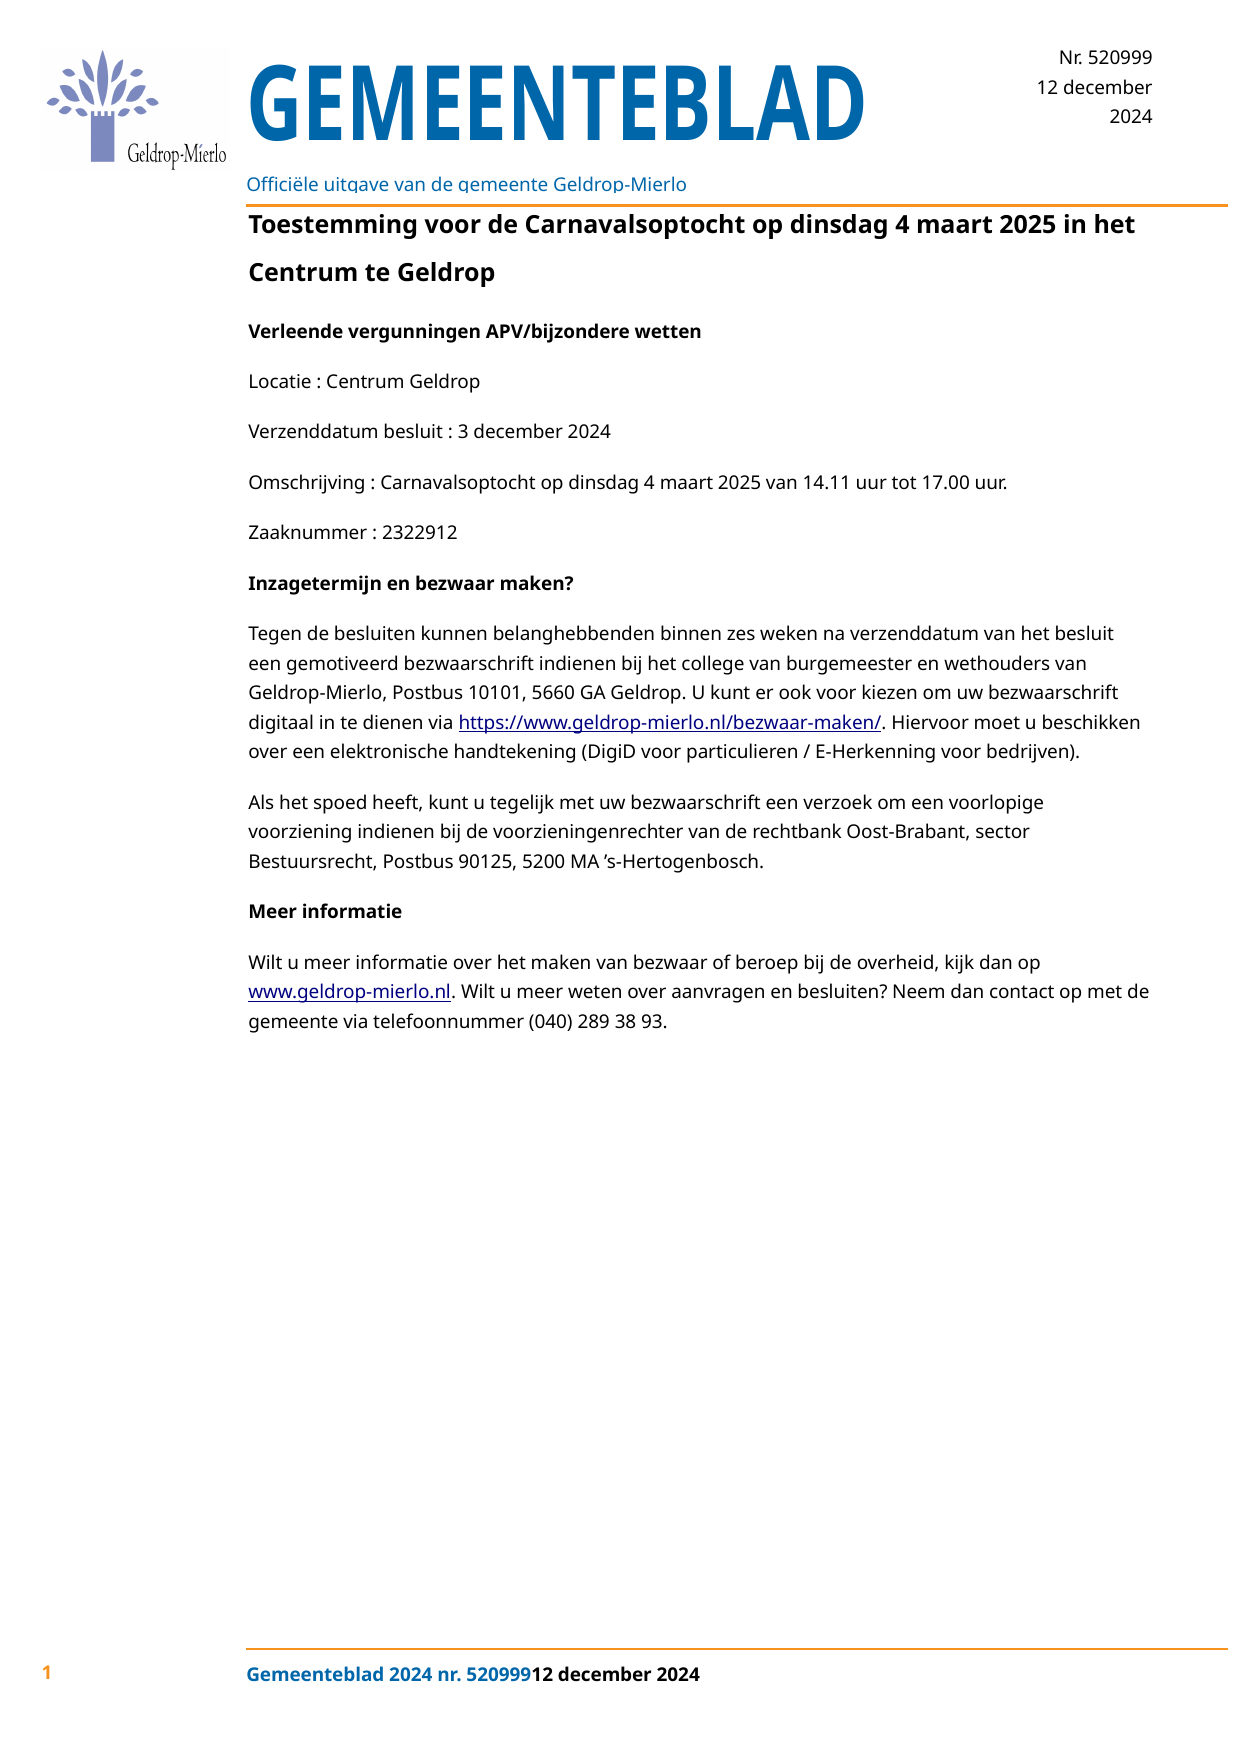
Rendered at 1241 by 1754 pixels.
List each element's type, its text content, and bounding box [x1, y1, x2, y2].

text Tegen de besluiten kunnen belanghebbenden binnen zes weken na verzenddatum van het besluit een gemotiveerd bezwaarschrift indienen bij het college van burgemeester en wethouders van Geldrop-Mierlo, Postbus 10101, 5660 GA Geldrop. U kunt er ook voor kiezen om uw bezwaarschrift digitaal in te dienen via https://www.geldrop-mierlo.nl/bezwaar-maken/. Hiervoor moet u beschikken over een elektronische handtekening (DigiD voor particulieren / E-Herkenning voor bedrijven). [248, 620, 1152, 764]
text Verzenddatum besluit : 3 december 2024 [248, 419, 1152, 444]
picture [41, 47, 231, 172]
text Wilt u meer informatie over het maken van bezwaar of beroep bij de overheid, kijk dan op www.geldrop-mierlo.nl. Wilt u meer weten over aanvragen en besluiten? Neem dan contact op met de gemeente via telefoonnummer (040) 289 38 93. [248, 949, 1152, 1034]
text Locatie : Centrum Geldrop [248, 368, 1152, 394]
text Inzagetermijn en bezwaar maken? [248, 570, 1152, 596]
text Zaaknummer : 2322912 [248, 519, 1152, 545]
text Toestemming voor de Carnavalsoptocht op dinsdag 4 maart 2025 in het Centrum te Geldrop [248, 207, 1152, 288]
text Verleende vergunningen APV/bijzondere wetten [248, 318, 1152, 344]
text Als het spoed heeft, kunt u tegelijk met uw bezwaarschrift een verzoek om een voorlopige voorziening indienen bij de voorzieningenrechter van de rechtbank Oost-Brabant, sector Bestuursrecht, Postbus 90125, 5200 MA ’s-Hertogenbosch. [248, 789, 1152, 874]
text Omschrijving : Carnavalsoptocht op dinsdag 4 maart 2025 van 14.11 uur tot 17.00 uur. [248, 469, 1152, 495]
text Meer informatie [248, 899, 1152, 924]
